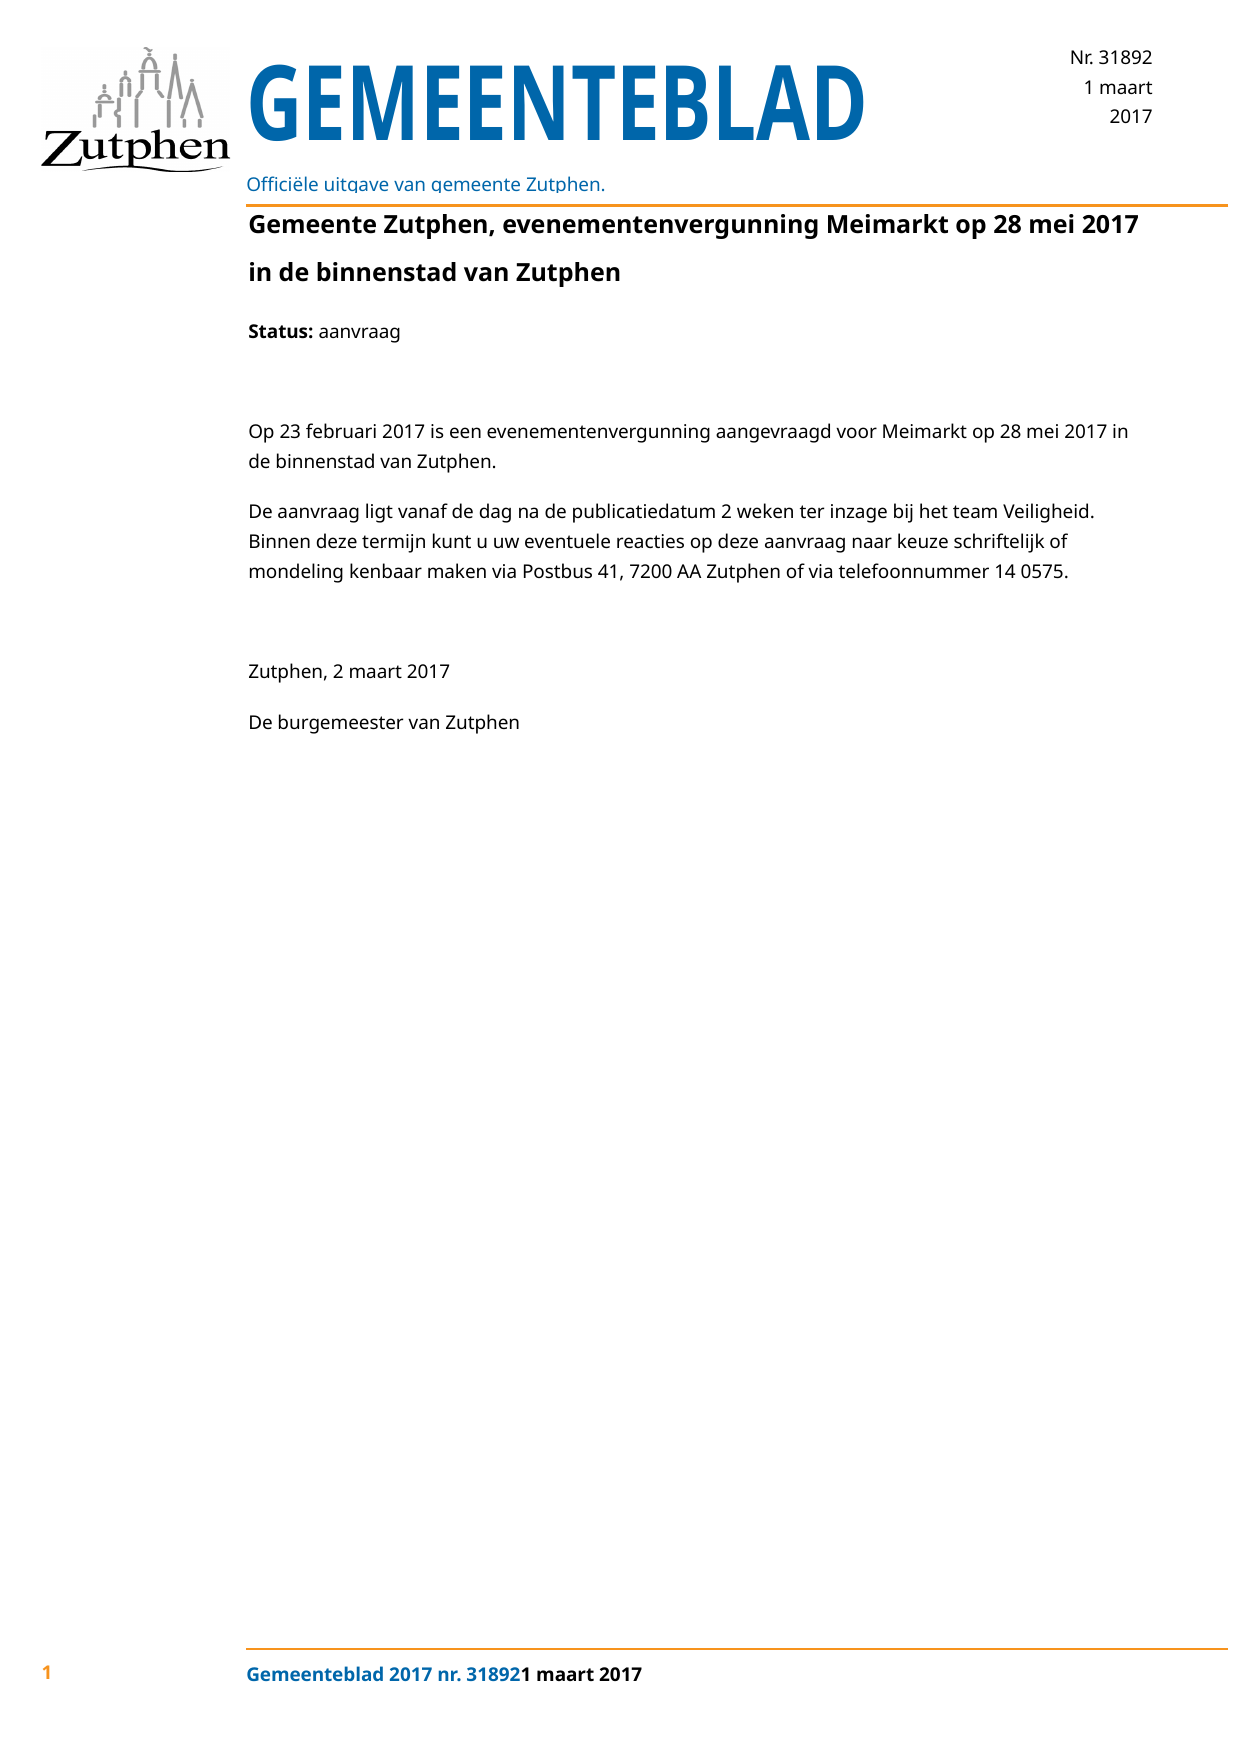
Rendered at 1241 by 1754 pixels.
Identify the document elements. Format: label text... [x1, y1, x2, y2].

picture [41, 47, 231, 172]
text Op 23 februari 2017 is een evenementenvergunning aangevraagd voor Meimarkt op 28 mei 2017 in de binnenstad van Zutphen. [248, 419, 1152, 474]
text Status: aanvraag [248, 318, 1152, 344]
text De aanvraag ligt vanaf de dag na de publicatiedatum 2 weken ter inzage bij het team Veiligheid. Binnen deze termijn kunt u uw eventuele reacties op deze aanvraag naar keuze schriftelijk of mondeling kenbaar maken via Postbus 41, 7200 AA Zutphen of via telefoonnummer 14 0575. [248, 499, 1152, 584]
text Gemeente Zutphen, evenementenvergunning Meimarkt op 28 mei 2017 in de binnenstad van Zutphen [248, 207, 1152, 288]
text De burgemeester van Zutphen [248, 709, 1152, 735]
text Zutphen, 2 maart 2017 [248, 659, 1152, 684]
